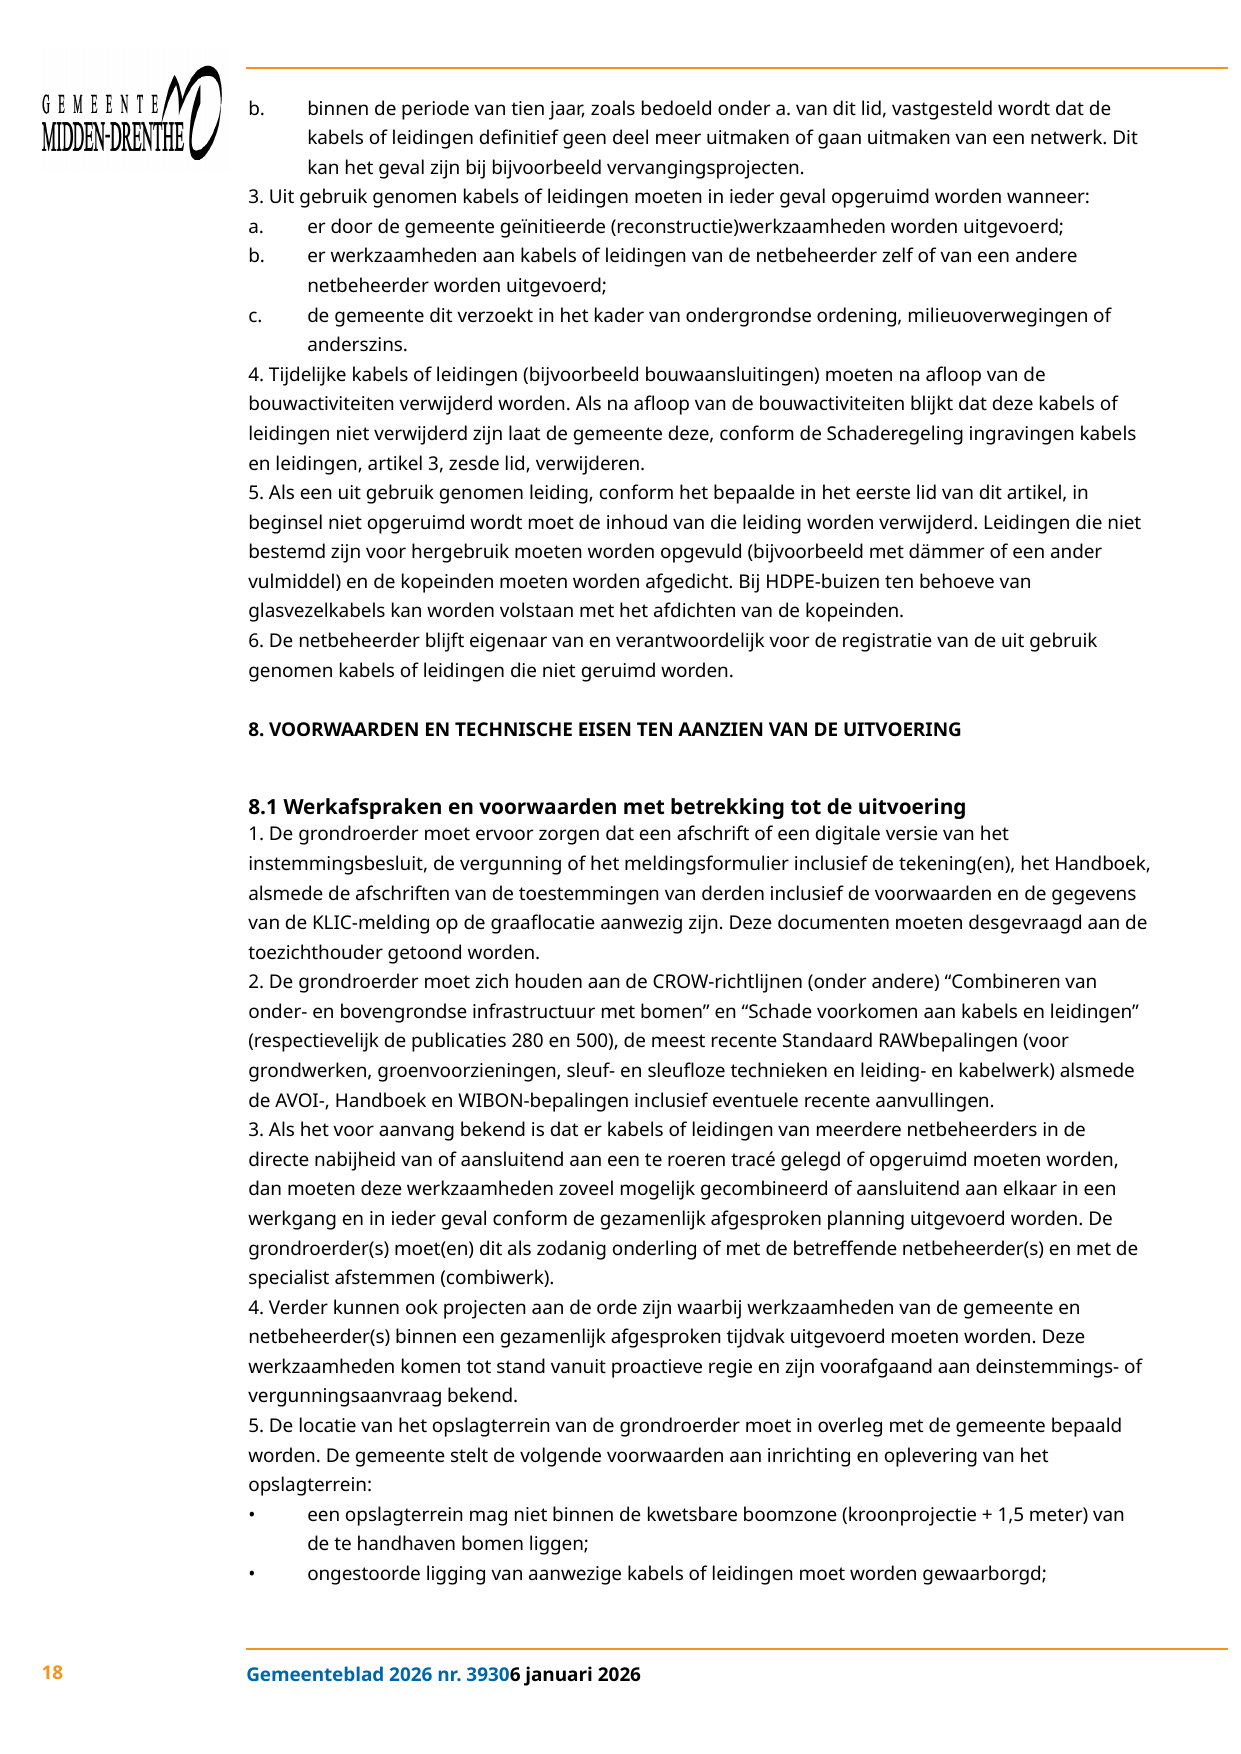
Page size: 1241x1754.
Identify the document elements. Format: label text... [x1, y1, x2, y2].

list er door de gemeente geïnitieerde (reconstructie)werkzaamheden worden uitgevoerd; [248, 213, 1152, 239]
list binnen de periode van tien jaar, zoals bedoeld onder a. van dit lid, vastgesteld wordt dat de kabels of leidingen definitief geen deel meer uitmaken of gaan uitmaken van een netwerk. Dit kan het geval zijn bij bijvoorbeeld vervangingsprojecten. [248, 95, 1152, 180]
text 3. Als het voor aanvang bekend is dat er kabels of leidingen van meerdere netbeheerders in de directe nabijheid van of aansluitend aan een te roeren tracé gelegd of opgeruimd moeten worden, dan moeten deze werkzaamheden zoveel mogelijk gecombineerd of aansluitend aan elkaar in een werkgang en in ieder geval conform de gezamenlijk afgesproken planning uitgevoerd worden. De grondroerder(s) moet(en) dit als zodanig onderling of met de betreffende netbeheerder(s) en met de specialist afstemmen (combiwerk). [248, 1116, 1152, 1290]
text 8.1 Werkafspraken en voorwaarden met betrekking tot de uitvoering [248, 792, 1152, 821]
text 4. Verder kunnen ook projecten aan de orde zijn waarbij werkzaamheden van de gemeente en netbeheerder(s) binnen een gezamenlijk afgesproken tijdvak uitgevoerd moeten worden. Deze werkzaamheden komen tot stand vanuit proactieve regie en zijn voorafgaand aan deinstemmings- of vergunningsaanvraag bekend. [248, 1294, 1152, 1408]
text 5. De locatie van het opslagterrein van de grondroerder moet in overleg met de gemeente bepaald worden. De gemeente stelt de volgende voorwaarden aan inrichting en oplevering van het opslagterrein: [248, 1412, 1152, 1497]
text 5. Als een uit gebruik genomen leiding, conform het bepaalde in het eerste lid van dit artikel, in beginsel niet opgeruimd wordt moet de inhoud van die leiding worden verwijderd. Leidingen die niet bestemd zijn voor hergebruik moeten worden opgevuld (bijvoorbeeld met dämmer of een ander vulmiddel) en de kopeinden moeten worden afgedicht. Bij HDPE-buizen ten behoeve van glasvezelkabels kan worden volstaan met het afdichten van de kopeinden. [248, 479, 1152, 623]
list ongestoorde ligging van aanwezige kabels of leidingen moet worden gewaarborgd; [248, 1560, 1152, 1586]
text 2. De grondroerder moet zich houden aan de CROW-richtlijnen (onder andere) “Combineren van onder- en bovengrondse infrastructuur met bomen” en “Schade voorkomen aan kabels en leidingen” (respectievelijk de publicaties 280 en 500), de meest recente Standaard RAWbepalingen (voor grondwerken, groenvoorzieningen, sleuf- en sleufloze technieken en leiding- en kabelwerk) alsmede de AVOI-, Handboek en WIBON-bepalingen inclusief eventuele recente aanvullingen. [248, 968, 1152, 1113]
list de gemeente dit verzoekt in het kader van ondergrondse ordening, milieuoverwegingen of anderszins. [248, 302, 1152, 357]
text 8. VOORWAARDEN EN TECHNISCHE EISEN TEN AANZIEN VAN DE UITVOERING [248, 716, 1152, 742]
text 1. De grondroerder moet ervoor zorgen dat een afschrift of een digitale versie van het instemmingsbesluit, de vergunning of het meldingsformulier inclusief de tekening(en), het Handboek, alsmede de afschriften van de toestemmingen van derden inclusief de voorwaarden en de gegevens van de KLIC-melding op de graaflocatie aanwezig zijn. Deze documenten moeten desgevraagd aan de toezichthouder getoond worden. [248, 821, 1152, 965]
picture [41, 47, 231, 172]
list er werkzaamheden aan kabels of leidingen van de netbeheerder zelf of van een andere netbeheerder worden uitgevoerd; [248, 243, 1152, 298]
text 6. De netbeheerder blijft eigenaar van en verantwoordelijk voor de registratie van de uit gebruik genomen kabels of leidingen die niet geruimd worden. [248, 627, 1152, 683]
text 4. Tijdelijke kabels of leidingen (bijvoorbeeld bouwaansluitingen) moeten na afloop van de bouwactiviteiten verwijderd worden. Als na afloop van de bouwactiviteiten blijkt dat deze kabels of leidingen niet verwijderd zijn laat de gemeente deze, conform de Schaderegeling ingravingen kabels en leidingen, artikel 3, zesde lid, verwijderen. [248, 361, 1152, 476]
list een opslagterrein mag niet binnen de kwetsbare boomzone (kroonprojectie + 1,5 meter) van de te handhaven bomen liggen; [248, 1501, 1152, 1556]
text 3. Uit gebruik genomen kabels of leidingen moeten in ieder geval opgeruimd worden wanneer: [248, 183, 1152, 209]
